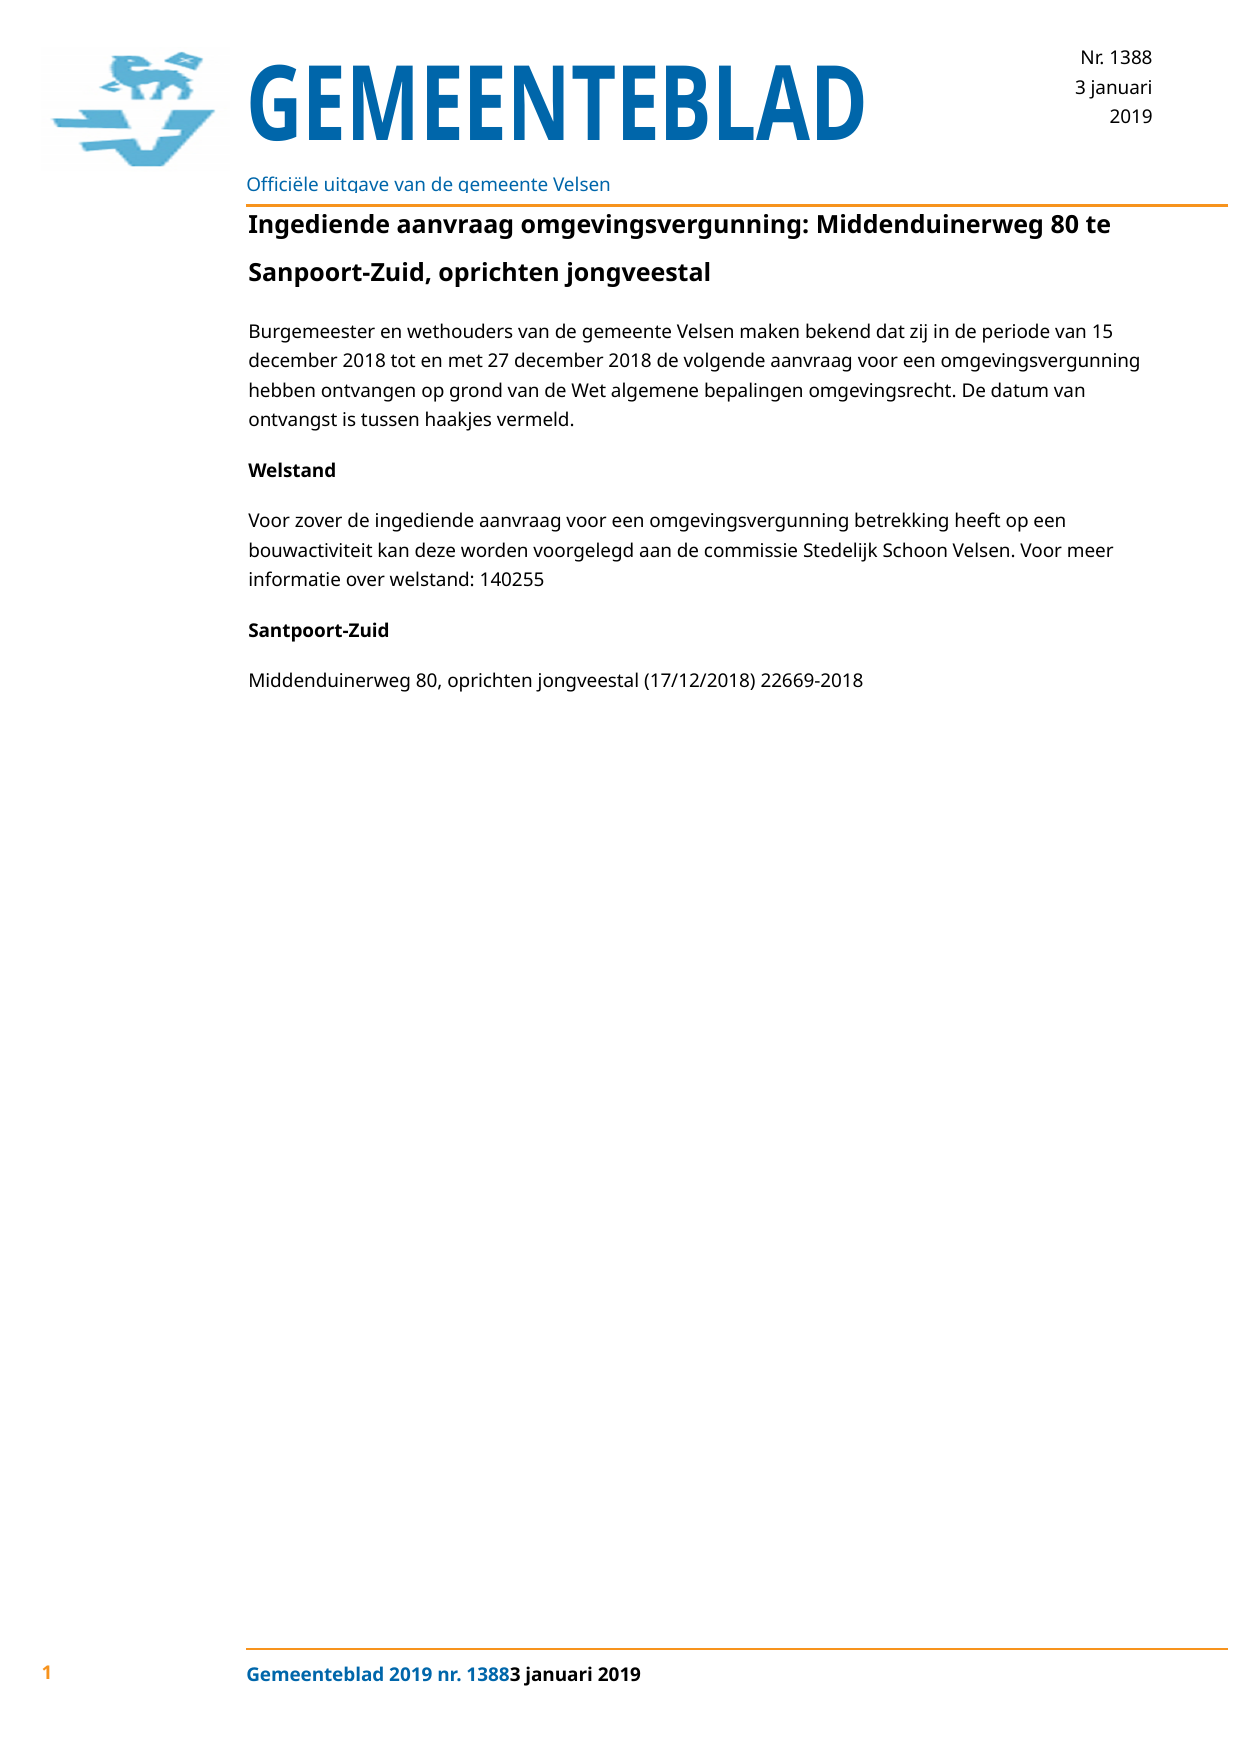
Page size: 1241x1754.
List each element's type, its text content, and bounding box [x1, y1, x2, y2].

text Santpoort-Zuid [248, 617, 1152, 643]
picture [41, 47, 231, 172]
text Ingediende aanvraag omgevingsvergunning: Middenduinerweg 80 te Sanpoort-Zuid, oprichten jongveestal [248, 207, 1152, 288]
text Burgemeester en wethouders van de gemeente Velsen maken bekend dat zij in de periode van 15 december 2018 tot en met 27 december 2018 de volgende aanvraag voor een omgevingsvergunning hebben ontvangen op grond van de Wet algemene bepalingen omgevingsrecht. De datum van ontvangst is tussen haakjes vermeld. [248, 318, 1152, 432]
text Voor zover de ingediende aanvraag voor een omgevingsvergunning betrekking heeft op een bouwactiviteit kan deze worden voorgelegd aan de commissie Stedelijk Schoon Velsen. Voor meer informatie over welstand: 140255 [248, 507, 1152, 592]
text Middenduinerweg 80, oprichten jongveestal (17/12/2018) 22669-2018 [248, 667, 1152, 693]
text Welstand [248, 457, 1152, 483]
